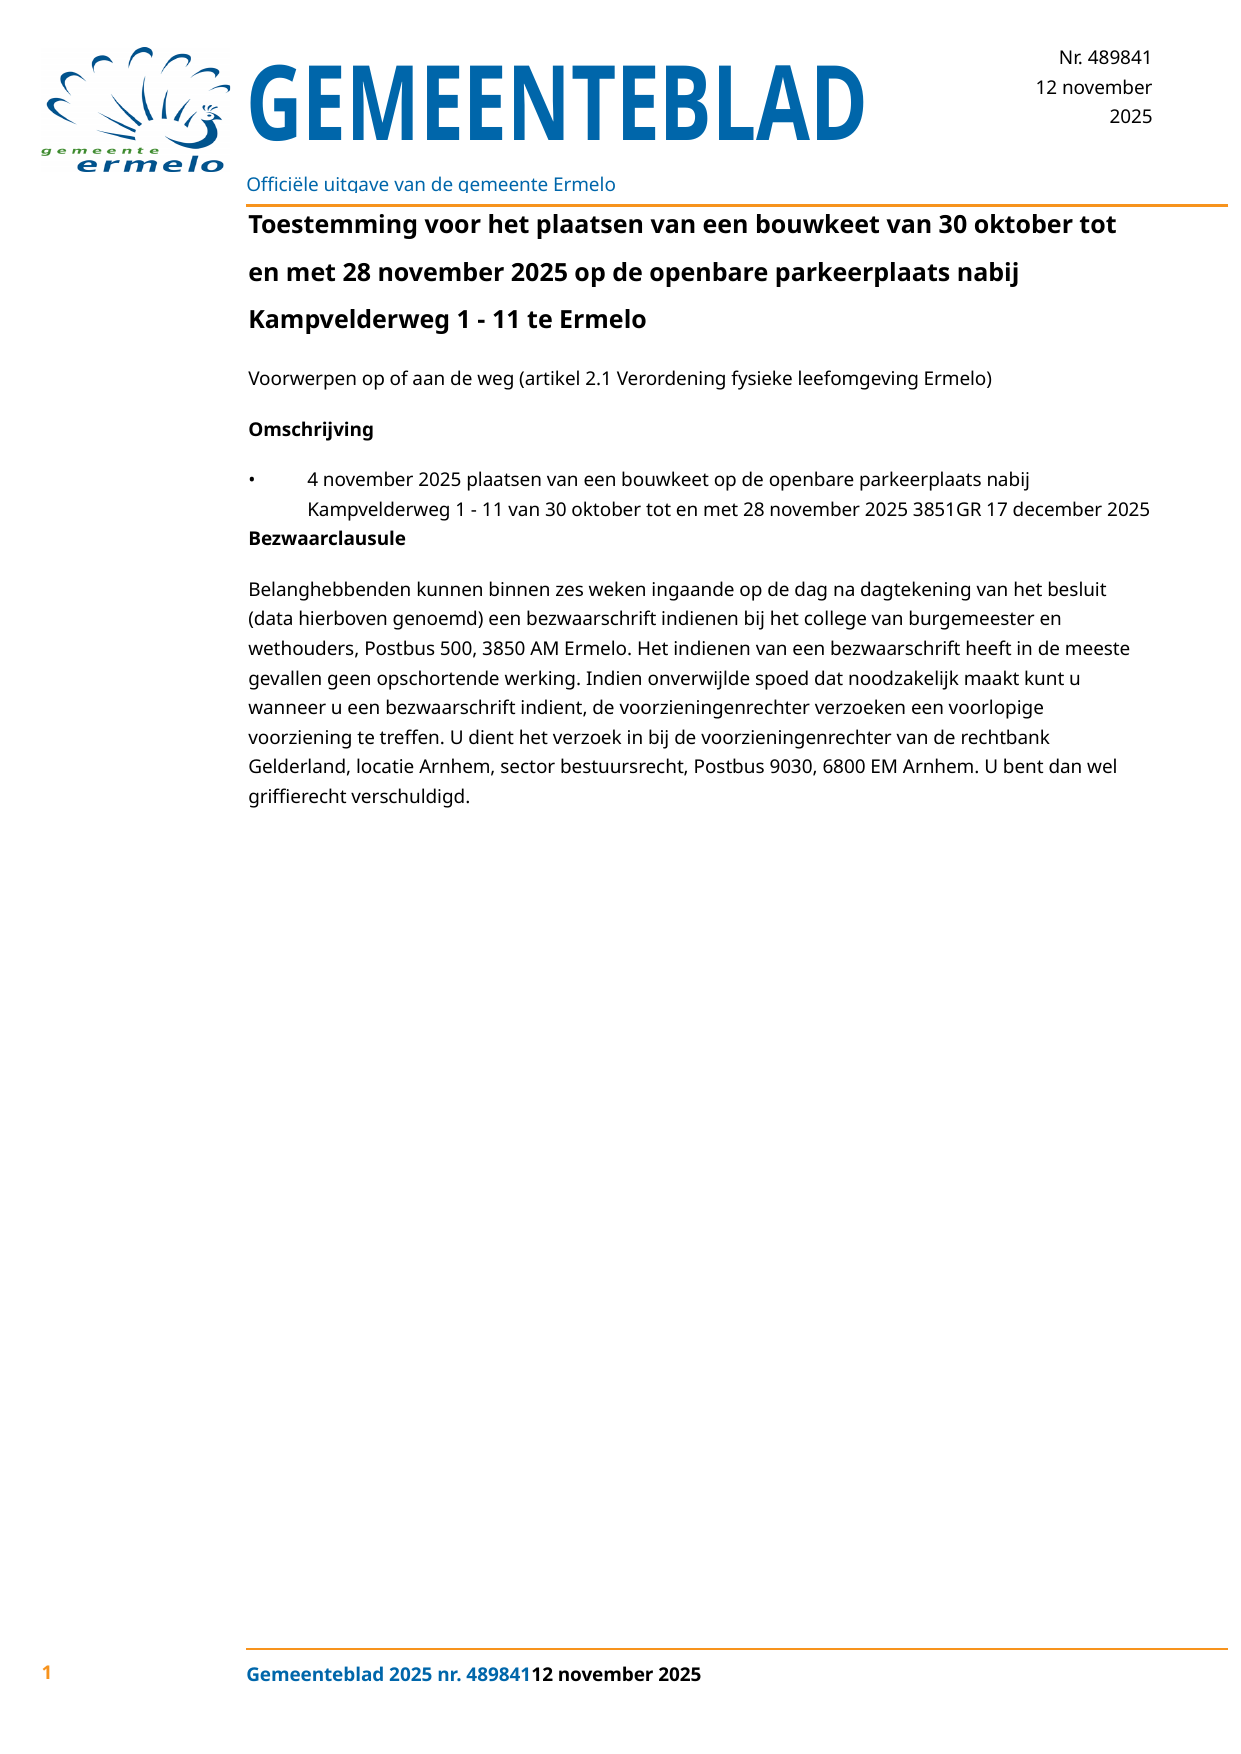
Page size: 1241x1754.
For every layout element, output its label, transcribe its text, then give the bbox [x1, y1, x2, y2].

text Omschrijving [248, 416, 1152, 442]
text Bezwaarclausule [248, 526, 1152, 551]
list 4 november 2025 plaatsen van een bouwkeet op de openbare parkeerplaats nabij Kampvelderweg 1 - 11 van 30 oktober tot en met 28 november 2025 3851GR 17 december 2025 [248, 466, 1152, 522]
text Toestemming voor het plaatsen van een bouwkeet van 30 oktober tot en met 28 november 2025 op de openbare parkeerplaats nabij Kampvelderweg 1 - 11 te Ermelo [248, 207, 1152, 336]
text Belanghebbenden kunnen binnen zes weken ingaande op de dag na dagtekening van het besluit (data hierboven genoemd) een bezwaarschrift indienen bij het college van burgemeester en wethouders, Postbus 500, 3850 AM Ermelo. Het indienen van een bezwaarschrift heeft in de meeste gevallen geen opschortende werking. Indien onverwijlde spoed dat noodzakelijk maakt kunt u wanneer u een bezwaarschrift indient, de voorzieningenrechter verzoeken een voorlopige voorziening te treffen. U dient het verzoek in bij de voorzieningenrechter van de rechtbank Gelderland, locatie Arnhem, sector bestuursrecht, Postbus 9030, 6800 EM Arnhem. U bent dan wel griffierecht verschuldigd. [248, 576, 1152, 809]
text Voorwerpen op of aan de weg (artikel 2.1 Verordening fysieke leefomgeving Ermelo) [248, 366, 1152, 391]
picture [41, 47, 231, 172]
